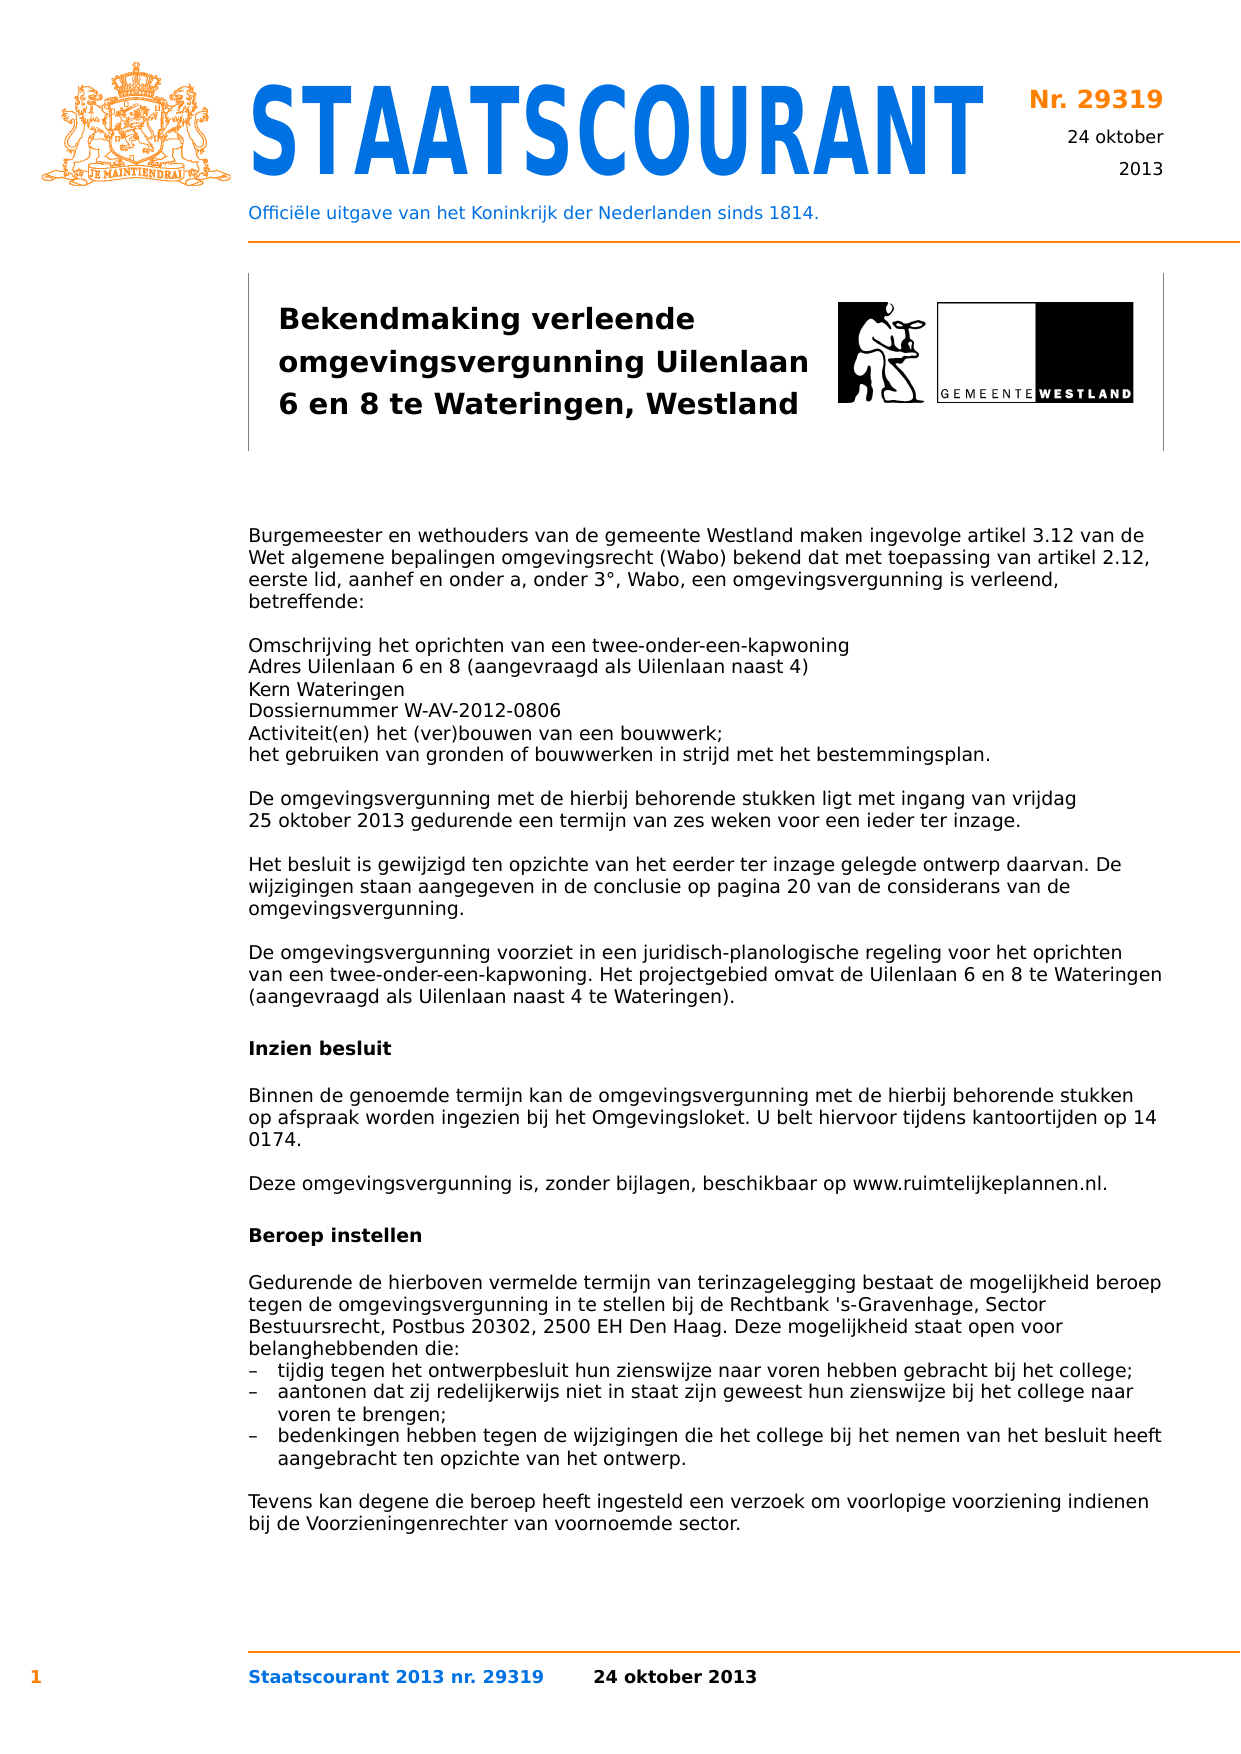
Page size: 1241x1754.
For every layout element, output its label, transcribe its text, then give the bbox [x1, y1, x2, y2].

text het gebruiken van gronden of bouwwerken in strijd met het bestemmingsplan. [248, 744, 1163, 766]
text Het besluit is gewijzigd ten opzichte van het eerder ter inzage gelegde ontwerp daarvan. De wijzigingen staan aangegeven in de conclusie op pagina 20 van de considerans van de omgevingsvergunning. [248, 854, 1163, 920]
picture [838, 302, 1134, 403]
text Deze omgevingsvergunning is, zonder bijlagen, beschikbaar op www.ruimtelijkeplannen.nl. [248, 1173, 1163, 1194]
table_cell 2013 [998, 153, 1240, 203]
text Binnen de genoemde termijn kan de omgevingsvergunning met de hierbij behorende stukken op afspraak worden ingezien bij het Omgevingsloket. U belt hiervoor tijdens kantoortijden op 14 0174. [248, 1085, 1163, 1151]
text Activiteit(en) het (ver)bouwen van een bouwwerk; [248, 722, 1163, 744]
subtitle Bekendmaking verleende omgevingsvergunning Uilenlaan 6 en 8 te Wateringen, Westland [249, 273, 1163, 451]
text De omgevingsvergunning met de hierbij behorende stukken ligt met ingang van vrijdag 25 oktober 2013 gedurende een termijn van zes weken voor een ieder ter inzage. [248, 788, 1163, 832]
subtitle Inzien besluit [248, 1038, 1163, 1060]
text Adres Uilenlaan 6 en 8 (aangevraagd als Uilenlaan naast 4) [248, 656, 1163, 678]
picture [41, 62, 231, 186]
subtitle Beroep instellen [248, 1224, 1163, 1247]
text Omschrijving het oprichten van een twee-onder-een-kapwoning [248, 634, 1163, 656]
text De omgevingsvergunning voorziet in een juridisch-planologische regeling voor het oprichten van een twee-onder-een-kapwoning. Het projectgebied omvat de Uilenlaan 6 en 8 te Wateringen (aangevraagd als Uilenlaan naast 4 te Wateringen). [248, 942, 1163, 1008]
table_cell 24 oktober [998, 121, 1240, 153]
text – aantonen dat zij redelijkerwijs niet in staat zijn geweest hun zienswijze bij het college naar voren te brengen; [248, 1381, 1163, 1425]
text Kern Wateringen [248, 678, 1163, 700]
text Gedurende de hierboven vermelde termijn van terinzagelegging bestaat de mogelijkheid beroep tegen de omgevingsvergunning in te stellen bij de Rechtbank 's-Gravenhage, Sector Bestuursrecht, Postbus 20302, 2500 EH Den Haag. Deze mogelijkheid staat open voor belanghebbenden die: [248, 1272, 1163, 1359]
text – tijdig tegen het ontwerpbesluit hun zienswijze naar voren hebben gebracht bij het college; [248, 1359, 1163, 1381]
text Dossiernummer W-AV-2012-0806 [248, 700, 1163, 722]
table_header STAATSCOURANT [248, 62, 998, 203]
table_header Nr. 29319 [998, 62, 1240, 121]
text – bedenkingen hebben tegen de wijzigingen die het college bij het nemen van het besluit heeft aangebracht ten opzichte van het ontwerp. [248, 1425, 1163, 1469]
text Burgemeester en wethouders van de gemeente Westland maken ingevolge artikel 3.12 van de Wet algemene bepalingen omgevingsrecht (Wabo) bekend dat met toepassing van artikel 2.12, eerste lid, aanhef en onder a, onder 3°, Wabo, een omgevingsvergunning is verleend, betreffende: [248, 525, 1163, 613]
text Tevens kan degene die beroep heeft ingesteld een verzoek om voorlopige voorziening indienen bij de Voorzieningenrechter van voornoemde sector. [248, 1491, 1163, 1535]
table_header [25, 62, 248, 241]
table_cell Officiële uitgave van het Koninkrijk der Nederlanden sinds 1814. [248, 203, 1240, 241]
